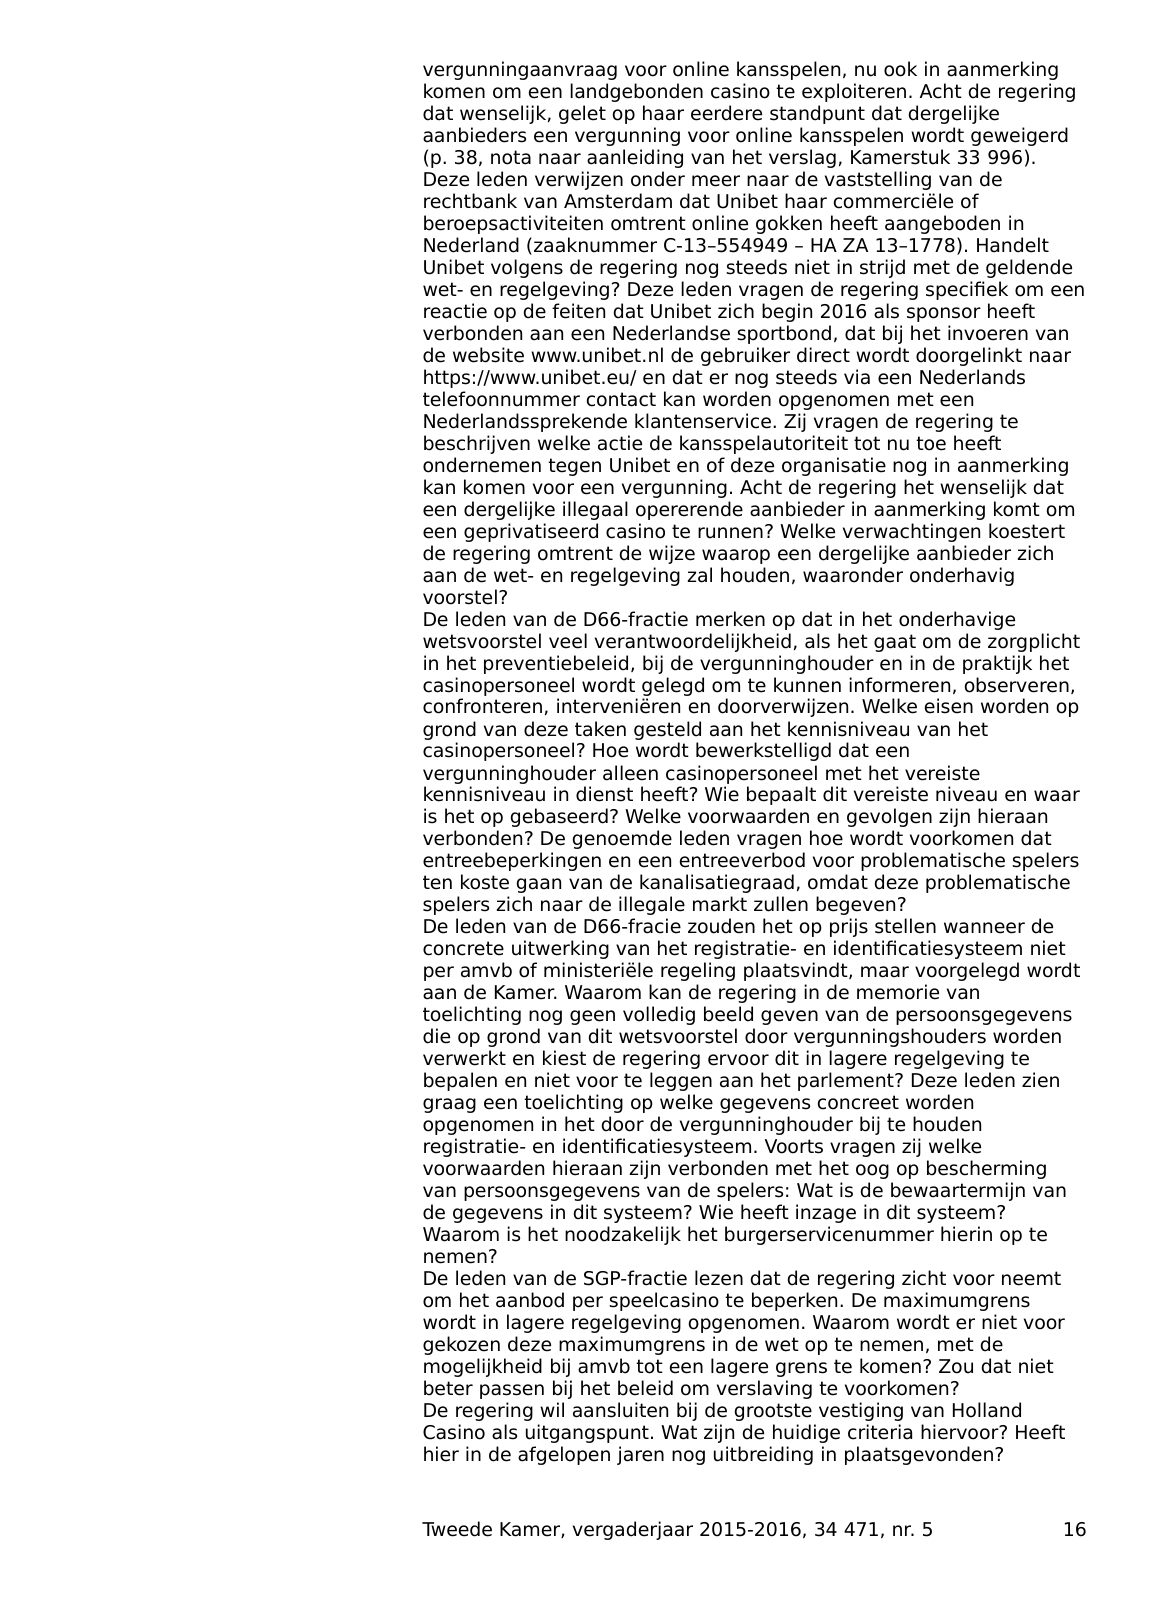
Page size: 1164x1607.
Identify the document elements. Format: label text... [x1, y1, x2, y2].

text De leden van de D66-fracie zouden het op prijs stellen wanneer de concrete uitwerking van het registratie- en identificatiesysteem niet per amvb of ministeriële regeling plaatsvindt, maar voorgelegd wordt aan de Kamer. Waarom kan de regering in de memorie van toelichting nog geen volledig beeld geven van de persoonsgegevens die op grond van dit wetsvoorstel door vergunningshouders worden verwerkt en kiest de regering ervoor dit in lagere regelgeving te bepalen en niet voor te leggen aan het parlement? Deze leden zien graag een toelichting op welke gegevens concreet worden opgenomen in het door de vergunninghouder bij te houden registratie- en identificatiesysteem. Voorts vragen zij welke voorwaarden hieraan zijn verbonden met het oog op bescherming van persoonsgegevens van de spelers: Wat is de bewaartermijn van de gegevens in dit systeem? Wie heeft inzage in dit systeem? Waarom is het noodzakelijk het burgerservicenummer hierin op te nemen? [422, 916, 1087, 1268]
text De regering wil aansluiten bij de grootste vestiging van Holland Casino als uitgangspunt. Wat zijn de huidige criteria hiervoor? Heeft hier in de afgelopen jaren nog uitbreiding in plaatsgevonden? [422, 1400, 1087, 1466]
text De leden van de SGP-fractie lezen dat de regering zicht voor neemt om het aanbod per speelcasino te beperken. De maximumgrens wordt in lagere regelgeving opgenomen. Waarom wordt er niet voor gekozen deze maximumgrens in de wet op te nemen, met de mogelijkheid bij amvb tot een lagere grens te komen? Zou dat niet beter passen bij het beleid om verslaving te voorkomen? [422, 1268, 1087, 1400]
text vergunningaanvraag voor online kansspelen, nu ook in aanmerking komen om een landgebonden casino te exploiteren. Acht de regering dat wenselijk, gelet op haar eerdere standpunt dat dergelijke aanbieders een vergunning voor online kansspelen wordt geweigerd (p. 38, nota naar aanleiding van het verslag, Kamerstuk 33 996). Deze leden verwijzen onder meer naar de vaststelling van de rechtbank van Amsterdam dat Unibet haar commerciële of beroepsactiviteiten omtrent online gokken heeft aangeboden in Nederland (zaaknummer C-13–554949 – HA ZA 13–1778). Handelt Unibet volgens de regering nog steeds niet in strijd met de geldende wet- en regelgeving? Deze leden vragen de regering specifiek om een reactie op de feiten dat Unibet zich begin 2016 als sponsor heeft verbonden aan een Nederlandse sportbond, dat bij het invoeren van de website www.unibet.nl de gebruiker direct wordt doorgelinkt naar https://www.unibet.eu/ en dat er nog steeds via een Nederlands telefoonnummer contact kan worden opgenomen met een Nederlandssprekende klantenservice. Zij vragen de regering te beschrijven welke actie de kansspelautoriteit tot nu toe heeft ondernemen tegen Unibet en of deze organisatie nog in aanmerking kan komen voor een vergunning. Acht de regering het wenselijk dat een dergelijke illegaal opererende aanbieder in aanmerking komt om een geprivatiseerd casino te runnen? Welke verwachtingen koestert de regering omtrent de wijze waarop een dergelijke aanbieder zich aan de wet- en regelgeving zal houden, waaronder onderhavig voorstel? [422, 59, 1087, 608]
text De leden van de D66-fractie merken op dat in het onderhavige wetsvoorstel veel verantwoordelijkheid, als het gaat om de zorgplicht in het preventiebeleid, bij de vergunninghouder en in de praktijk het casinopersoneel wordt gelegd om te kunnen informeren, observeren, confronteren, interveniëren en doorverwijzen. Welke eisen worden op grond van deze taken gesteld aan het kennisniveau van het casinopersoneel? Hoe wordt bewerkstelligd dat een vergunninghouder alleen casinopersoneel met het vereiste kennisniveau in dienst heeft? Wie bepaalt dit vereiste niveau en waar is het op gebaseerd? Welke voorwaarden en gevolgen zijn hieraan verbonden? De genoemde leden vragen hoe wordt voorkomen dat entreebeperkingen en een entreeverbod voor problematische spelers ten koste gaan van de kanalisatiegraad, omdat deze problematische spelers zich naar de illegale markt zullen begeven? [422, 608, 1087, 916]
